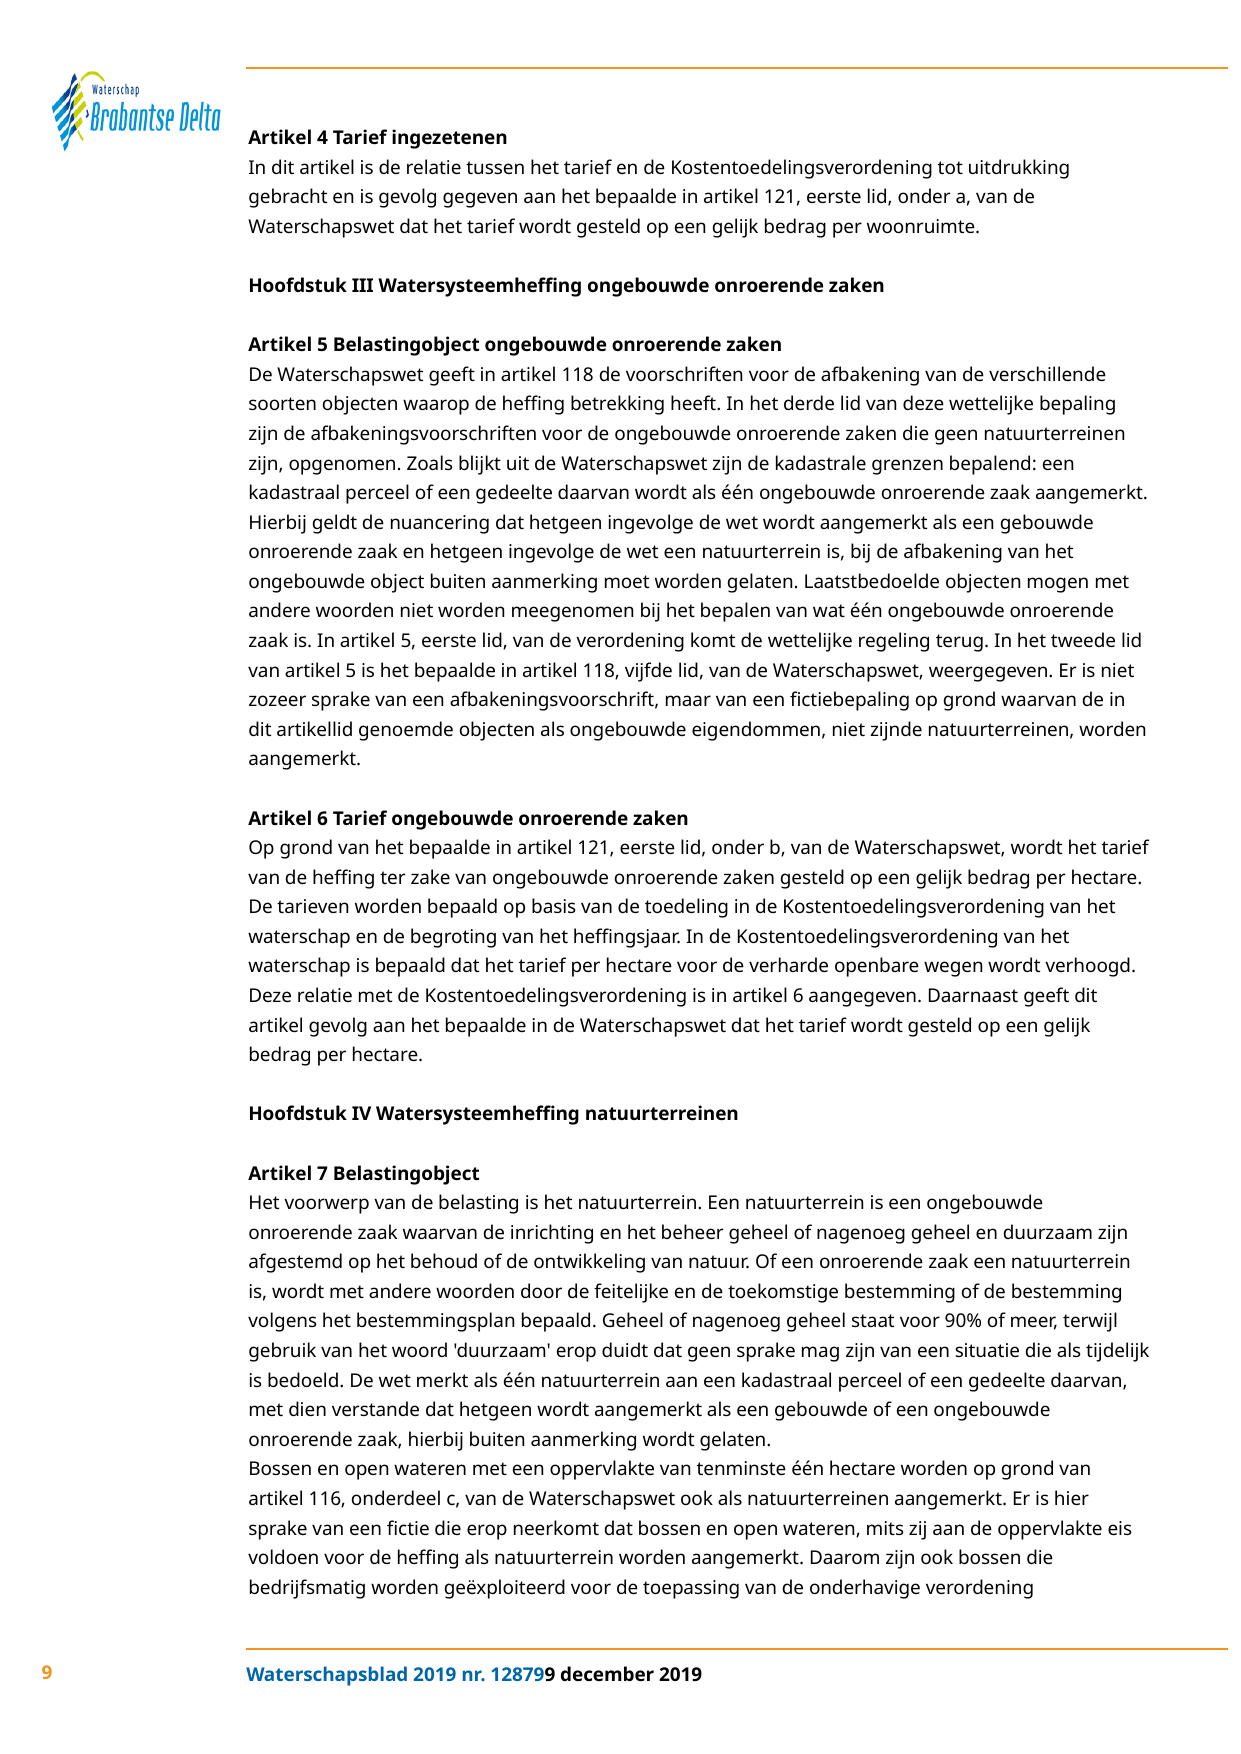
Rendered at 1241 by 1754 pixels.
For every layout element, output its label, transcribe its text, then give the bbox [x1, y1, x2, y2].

text In dit artikel is de relatie tussen het tarief en de Kostentoedelingsverordening tot uitdrukking gebracht en is gevolg gegeven aan het bepaalde in artikel 121, eerste lid, onder a, van de Waterschapswet dat het tarief wordt gesteld op een gelijk bedrag per woonruimte. [248, 154, 1152, 239]
text Artikel 4 Tarief ingezetenen [248, 124, 1152, 150]
text Deze relatie met de Kostentoedelingsverordening is in artikel 6 aangegeven. Daarnaast geeft dit artikel gevolg aan het bepaalde in de Waterschapswet dat het tarief wordt gesteld op een gelijk bedrag per hectare. [248, 982, 1152, 1067]
text Artikel 5 Belastingobject ongebouwde onroerende zaken [248, 331, 1152, 357]
text Het voorwerp van de belasting is het natuurterrein. Een natuurterrein is een ongebouwde onroerende zaak waarvan de inrichting en het beheer geheel of nagenoeg geheel en duurzaam zijn afgestemd op het behoud of de ontwikkeling van natuur. Of een onroerende zaak een natuurterrein is, wordt met andere woorden door de feitelijke en de toekomstige bestemming of de bestemming volgens het bestemmingsplan bepaald. Geheel of nagenoeg geheel staat voor 90% of meer, terwijl gebruik van het woord 'duurzaam' erop duidt dat geen sprake mag zijn van een situatie die als tijdelijk is bedoeld. De wet merkt als één natuurterrein aan een kadastraal perceel of een gedeelte daarvan, met dien verstande dat hetgeen wordt aangemerkt als een gebouwde of een ongebouwde onroerende zaak, hierbij buiten aanmerking wordt gelaten. [248, 1189, 1152, 1452]
text Artikel 7 Belastingobject [248, 1160, 1152, 1186]
picture [41, 47, 231, 172]
text Op grond van het bepaalde in artikel 121, eerste lid, onder b, van de Waterschapswet, wordt het tarief van de heffing ter zake van ongebouwde onroerende zaken gesteld op een gelijk bedrag per hectare. De tarieven worden bepaald op basis van de toedeling in de Kostentoedelingsverordening van het waterschap en de begroting van het heffingsjaar. In de Kostentoedelingsverordening van het waterschap is bepaald dat het tarief per hectare voor de verharde openbare wegen wordt verhoogd. [248, 834, 1152, 978]
text De Waterschapswet geeft in artikel 118 de voorschriften voor de afbakening van de verschillende soorten objecten waarop de heffing betrekking heeft. In het derde lid van deze wettelijke bepaling zijn de afbakeningsvoorschriften voor de ongebouwde onroerende zaken die geen natuurterreinen zijn, opgenomen. Zoals blijkt uit de Waterschapswet zijn de kadastrale grenzen bepalend: een kadastraal perceel of een gedeelte daarvan wordt als één ongebouwde onroerende zaak aangemerkt. Hierbij geldt de nuancering dat hetgeen ingevolge de wet wordt aangemerkt als een gebouwde onroerende zaak en hetgeen ingevolge de wet een natuurterrein is, bij de afbakening van het ongebouwde object buiten aanmerking moet worden gelaten. Laatstbedoelde objecten mogen met andere woorden niet worden meegenomen bij het bepalen van wat één ongebouwde onroerende zaak is. In artikel 5, eerste lid, van de verordening komt de wettelijke regeling terug. In het tweede lid van artikel 5 is het bepaalde in artikel 118, vijfde lid, van de Waterschapswet, weergegeven. Er is niet zozeer sprake van een afbakeningsvoorschrift, maar van een fictiebepaling op grond waarvan de in dit artikellid genoemde objecten als ongebouwde eigendommen, niet zijnde natuurterreinen, worden aangemerkt. [248, 361, 1152, 771]
text Bossen en open wateren met een oppervlakte van tenminste één hectare worden op grond van artikel 116, onderdeel c, van de Waterschapswet ook als natuurterreinen aangemerkt. Er is hier sprake van een fictie die erop neerkomt dat bossen en open wateren, mits zij aan de oppervlakte eis voldoen voor de heffing als natuurterrein worden aangemerkt. Daarom zijn ook bossen die bedrijfsmatig worden geëxploiteerd voor de toepassing van de onderhavige verordening [248, 1456, 1152, 1600]
text Hoofdstuk III Watersysteemheffing ongebouwde onroerende zaken [248, 272, 1152, 298]
text Artikel 6 Tarief ongebouwde onroerende zaken [248, 805, 1152, 831]
text Hoofdstuk IV Watersysteemheffing natuurterreinen [248, 1101, 1152, 1126]
